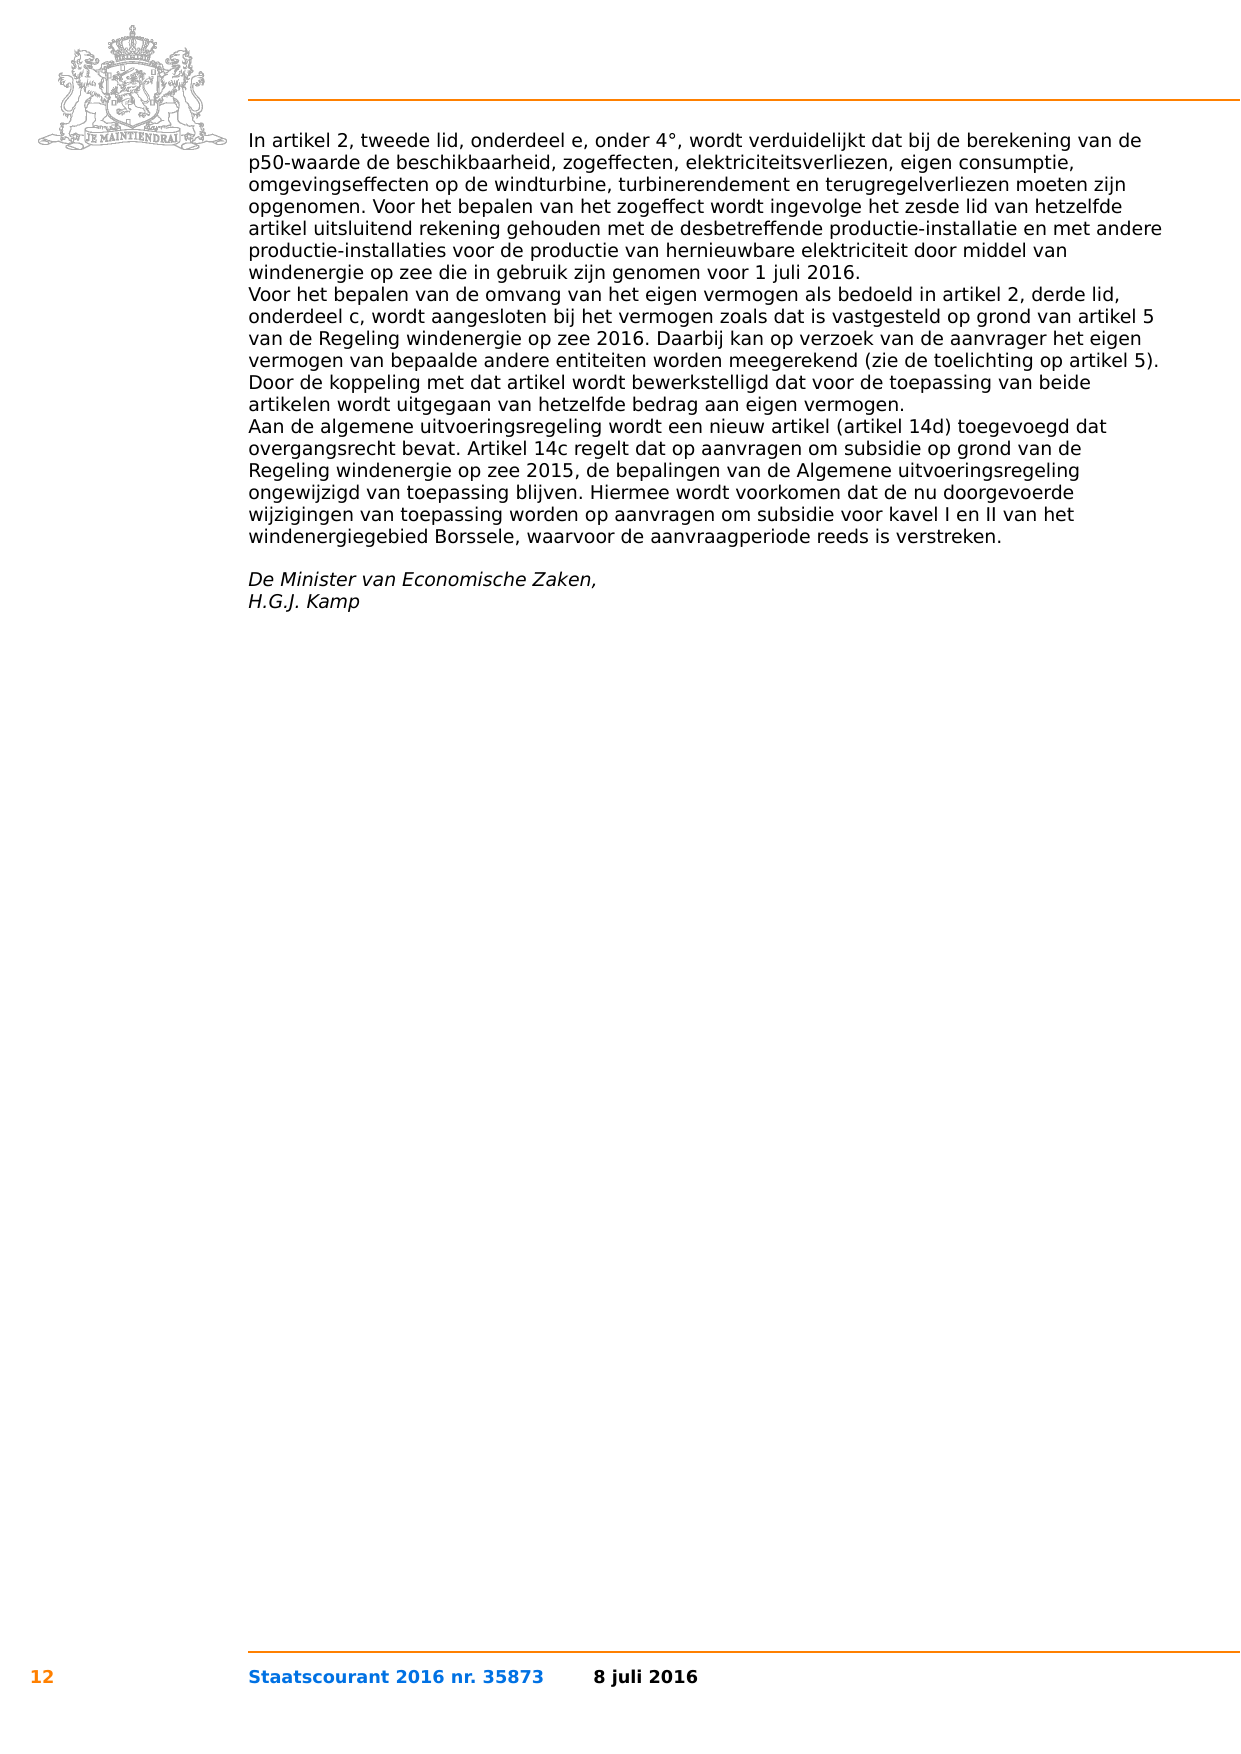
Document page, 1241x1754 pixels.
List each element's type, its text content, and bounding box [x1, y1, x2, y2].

text Voor het bepalen van de omvang van het eigen vermogen als bedoeld in artikel 2, derde lid, onderdeel c, wordt aangesloten bij het vermogen zoals dat is vastgesteld op grond van artikel 5 van de Regeling windenergie op zee 2016. Daarbij kan op verzoek van de aanvrager het eigen vermogen van bepaalde andere entiteiten worden meegerekend (zie de toelichting op artikel 5). Door de koppeling met dat artikel wordt bewerkstelligd dat voor de toepassing van beide artikelen wordt uitgegaan van hetzelfde bedrag aan eigen vermogen. [248, 284, 1163, 416]
picture [38, 25, 227, 150]
text De Minister van Economische Zaken, H.G.J. Kamp [248, 569, 1163, 613]
text Aan de algemene uitvoeringsregeling wordt een nieuw artikel (artikel 14d) toegevoegd dat overgangsrecht bevat. Artikel 14c regelt dat op aanvragen om subsidie op grond van de Regeling windenergie op zee 2015, de bepalingen van de Algemene uitvoeringsregeling ongewijzigd van toepassing blijven. Hiermee wordt voorkomen dat de nu doorgevoerde wijzigingen van toepassing worden op aanvragen om subsidie voor kavel I en II van het windenergiegebied Borssele, waarvoor de aanvraagperiode reeds is verstreken. [248, 416, 1163, 547]
text In artikel 2, tweede lid, onderdeel e, onder 4°, wordt verduidelijkt dat bij de berekening van de p50-waarde de beschikbaarheid, zogeffecten, elektriciteitsverliezen, eigen consumptie, omgevingseffecten op de windturbine, turbinerendement en terugregelverliezen moeten zijn opgenomen. Voor het bepalen van het zogeffect wordt ingevolge het zesde lid van hetzelfde artikel uitsluitend rekening gehouden met de desbetreffende productie-installatie en met andere productie-installaties voor de productie van hernieuwbare elektriciteit door middel van windenergie op zee die in gebruik zijn genomen voor 1 juli 2016. [248, 130, 1163, 284]
